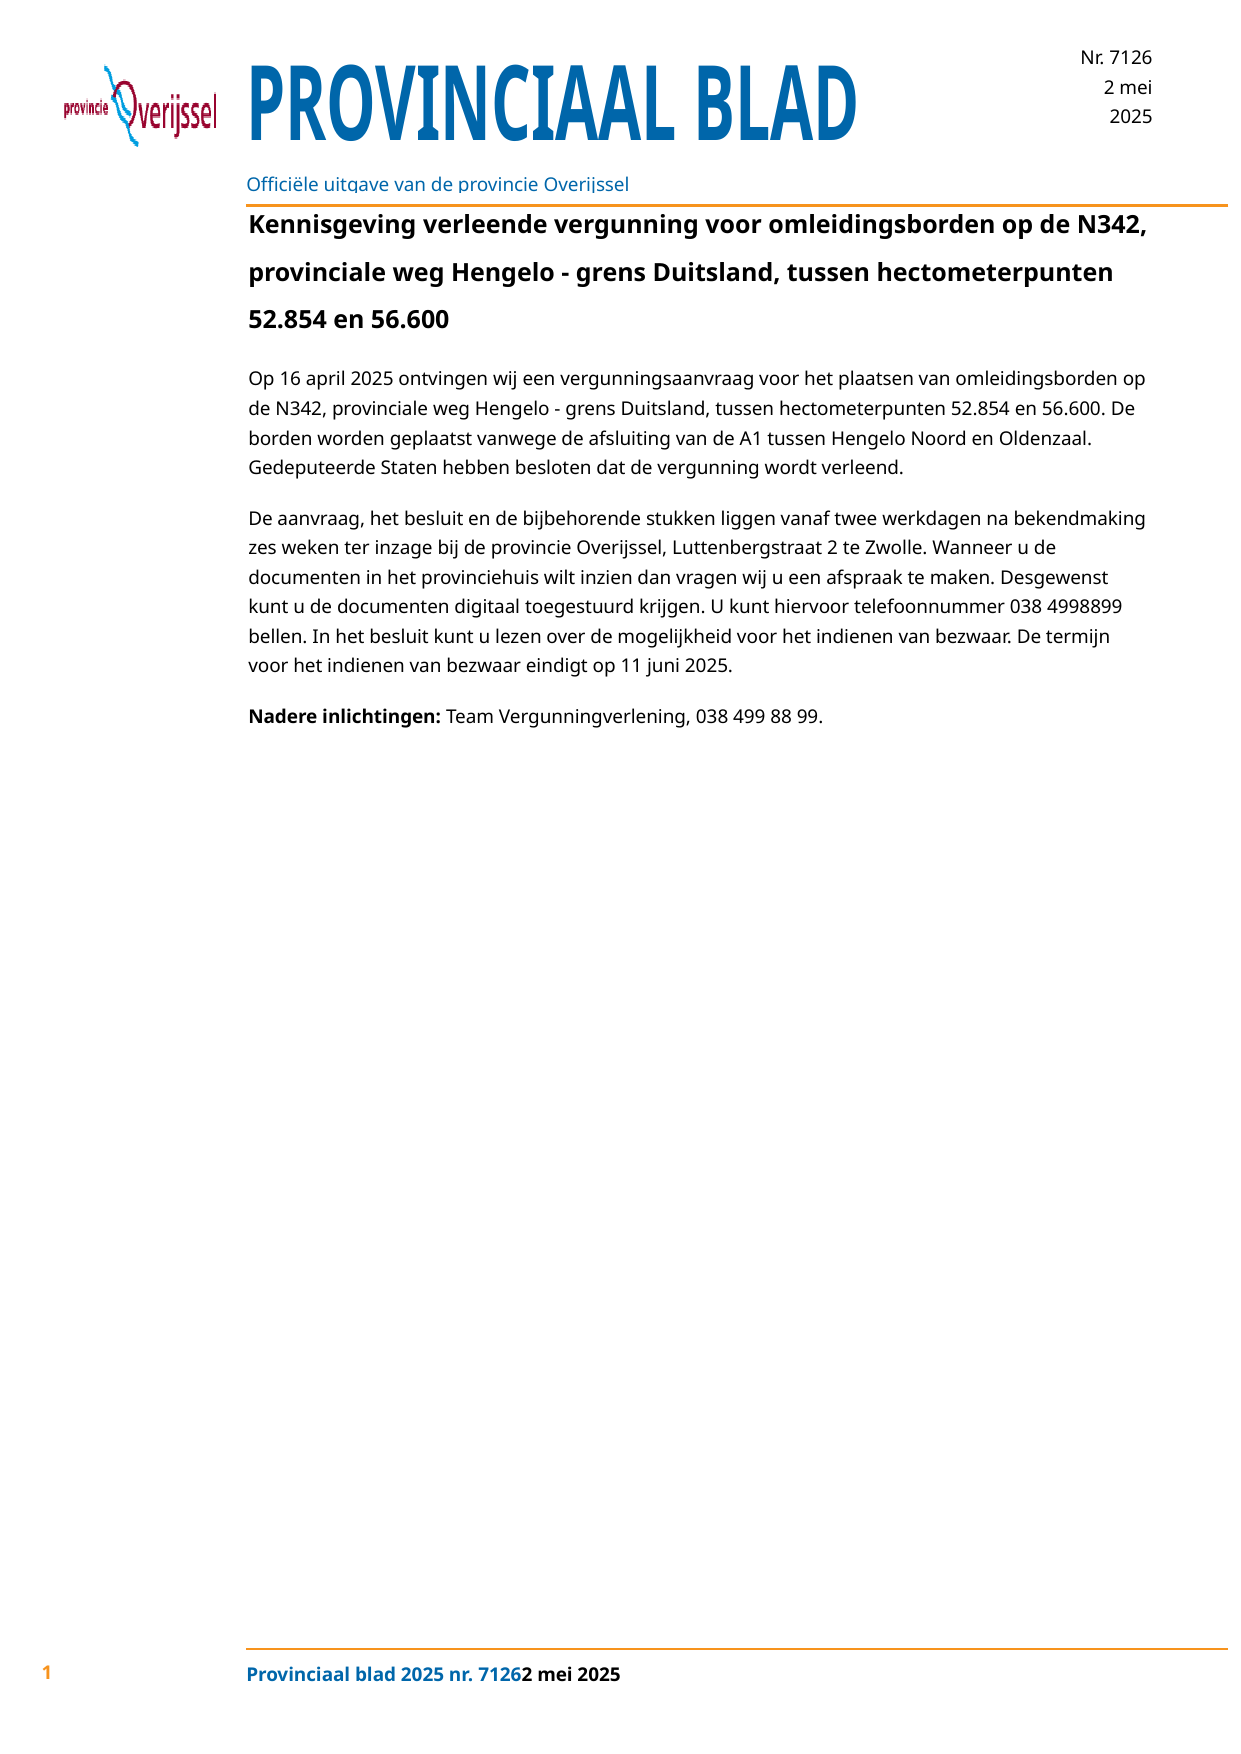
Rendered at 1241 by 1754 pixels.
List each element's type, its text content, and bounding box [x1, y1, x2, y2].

text Nadere inlichtingen: Team Vergunningverlening, 038 499 88 99. [248, 703, 1152, 729]
text Op 16 april 2025 ontvingen wij een vergunningsaanvraag voor het plaatsen van omleidingsborden op de N342, provinciale weg Hengelo - grens Duitsland, tussen hectometerpunten 52.854 en 56.600. De borden worden geplaatst vanwege de afsluiting van de A1 tussen Hengelo Noord en Oldenzaal. Gedeputeerde Staten hebben besloten dat de vergunning wordt verleend. [248, 366, 1152, 480]
picture [41, 47, 231, 172]
text Kennisgeving verleende vergunning voor omleidingsborden op de N342, provinciale weg Hengelo - grens Duitsland, tussen hectometerpunten 52.854 en 56.600 [248, 207, 1152, 336]
text De aanvraag, het besluit en de bijbehorende stukken liggen vanaf twee werkdagen na bekendmaking zes weken ter inzage bij de provincie Overijssel, Luttenbergstraat 2 te Zwolle. Wanneer u de documenten in het provinciehuis wilt inzien dan vragen wij u een afspraak te maken. Desgewenst kunt u de documenten digitaal toegestuurd krijgen. U kunt hiervoor telefoonnummer 038 4998899 bellen. In het besluit kunt u lezen over de mogelijkheid voor het indienen van bezwaar. De termijn voor het indienen van bezwaar eindigt op 11 juni 2025. [248, 505, 1152, 678]
